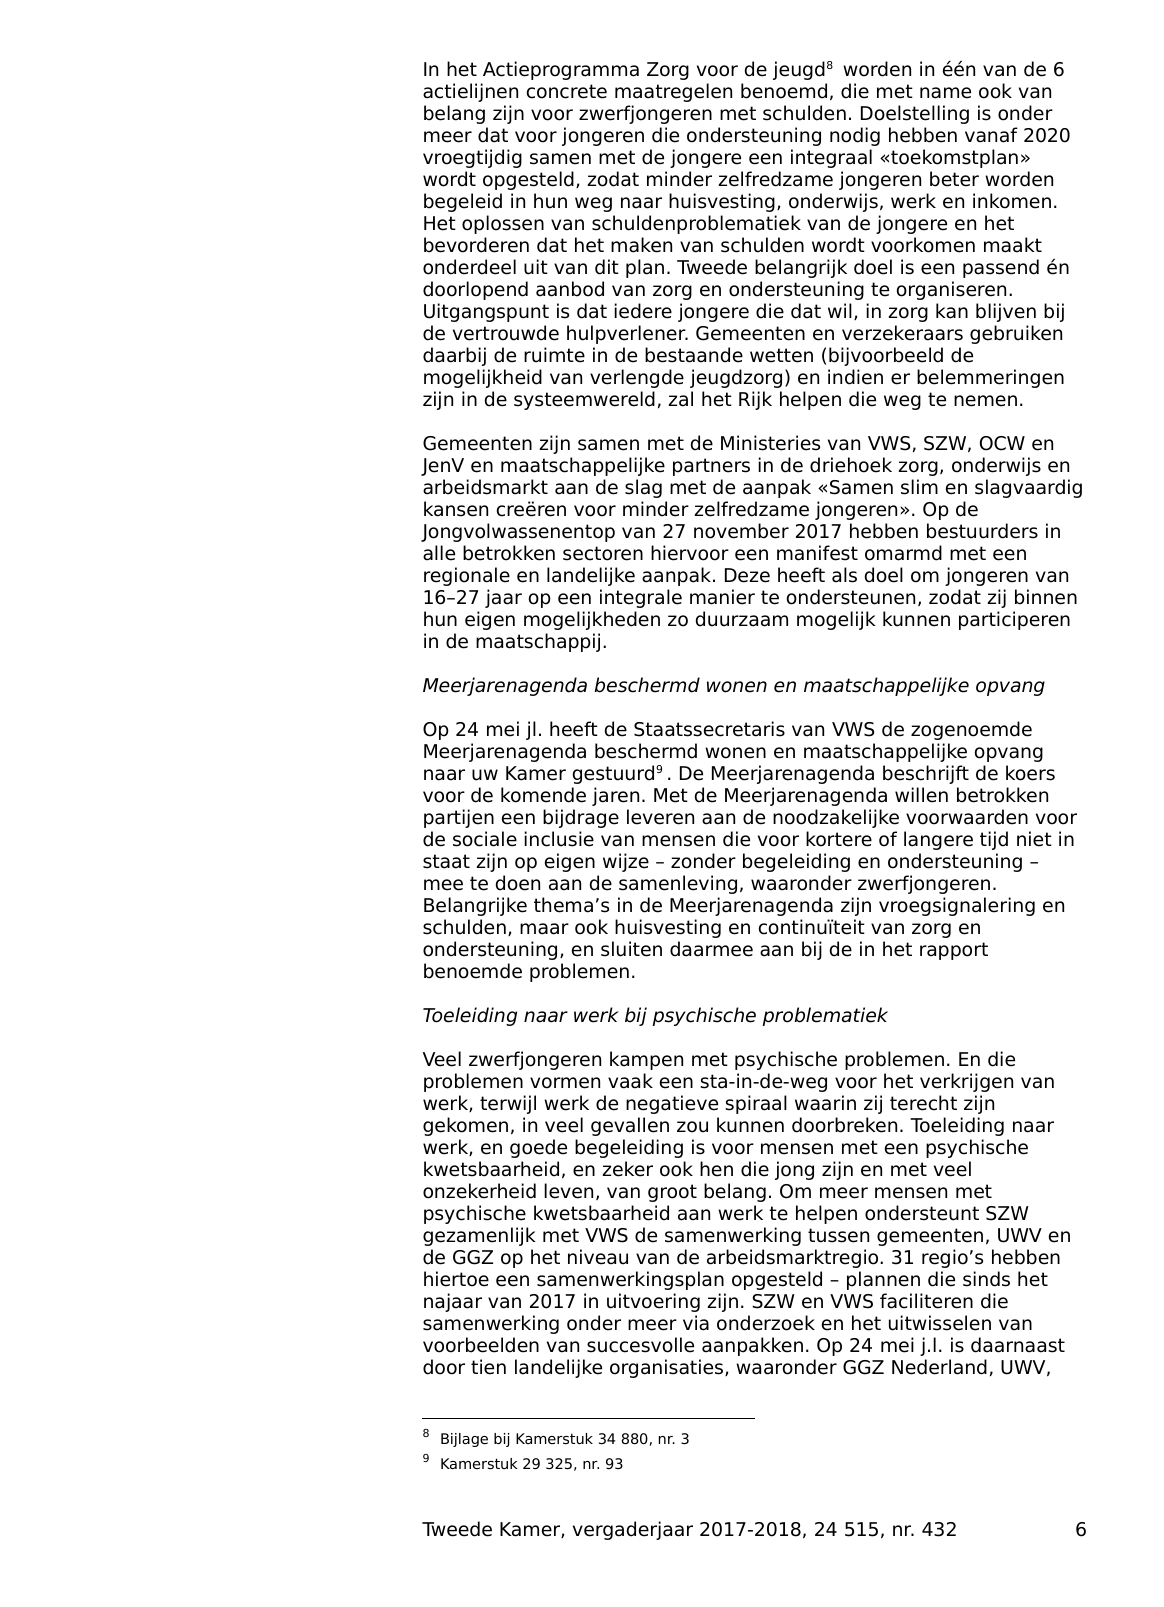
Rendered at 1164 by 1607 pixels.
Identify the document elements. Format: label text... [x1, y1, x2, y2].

text Op 24 mei jl. heeft de Staatssecretaris van VWS de zogenoemde Meerjarenagenda beschermd wonen en maatschappelijke opvang naar uw Kamer gestuurd. De Meerjarenagenda beschrijft de koers voor de komende jaren. Met de Meerjarenagenda willen betrokken partijen een bijdrage leveren aan de noodzakelijke voorwaarden voor de sociale inclusie van mensen die voor kortere of langere tijd niet in staat zijn op eigen wijze – zonder begeleiding en ondersteuning – mee te doen aan de samenleving, waaronder zwerfjongeren. Belangrijke thema’s in de Meerjarenagenda zijn vroegsignalering en schulden, maar ook huisvesting en continuïteit van zorg en ondersteuning, en sluiten daarmee aan bij de in het rapport benoemde problemen. [422, 719, 1087, 983]
text In het Actieprogramma Zorg voor de jeugd worden in één van de 6 actielijnen concrete maatregelen benoemd, die met name ook van belang zijn voor zwerfjongeren met schulden. Doelstelling is onder meer dat voor jongeren die ondersteuning nodig hebben vanaf 2020 vroegtijdig samen met de jongere een integraal «toekomstplan» wordt opgesteld, zodat minder zelfredzame jongeren beter worden begeleid in hun weg naar huisvesting, onderwijs, werk en inkomen. Het oplossen van schuldenproblematiek van de jongere en het bevorderen dat het maken van schulden wordt voorkomen maakt onderdeel uit van dit plan. Tweede belangrijk doel is een passend én doorlopend aanbod van zorg en ondersteuning te organiseren. Uitgangspunt is dat iedere jongere die dat wil, in zorg kan blijven bij de vertrouwde hulpverlener. Gemeenten en verzekeraars gebruiken daarbij de ruimte in de bestaande wetten (bijvoorbeeld de mogelijkheid van verlengde jeugdzorg) en indien er belemmeringen zijn in de systeemwereld, zal het Rijk helpen die weg te nemen. [422, 59, 1087, 411]
text Kamerstuk 29 325, nr. 93 [422, 1452, 1087, 1474]
subtitle Meerjarenagenda beschermd wonen en maatschappelijke opvang [422, 675, 1087, 697]
text Bijlage bij Kamerstuk 34 880, nr. 3 [422, 1427, 1087, 1449]
text Gemeenten zijn samen met de Ministeries van VWS, SZW, OCW en JenV en maatschappelijke partners in de driehoek zorg, onderwijs en arbeidsmarkt aan de slag met de aanpak «Samen slim en slagvaardig kansen creëren voor minder zelfredzame jongeren». Op de Jongvolwassenentop van 27 november 2017 hebben bestuurders in alle betrokken sectoren hiervoor een manifest omarmd met een regionale en landelijke aanpak. Deze heeft als doel om jongeren van 16–27 jaar op een integrale manier te ondersteunen, zodat zij binnen hun eigen mogelijkheden zo duurzaam mogelijk kunnen participeren in de maatschappij. [422, 433, 1087, 653]
subtitle Toeleiding naar werk bij psychische problematiek [422, 1005, 1087, 1027]
text Veel zwerfjongeren kampen met psychische problemen. En die problemen vormen vaak een sta-in-de-weg voor het verkrijgen van werk, terwijl werk de negatieve spiraal waarin zij terecht zijn gekomen, in veel gevallen zou kunnen doorbreken. Toeleiding naar werk, en goede begeleiding is voor mensen met een psychische kwetsbaarheid, en zeker ook hen die jong zijn en met veel onzekerheid leven, van groot belang. Om meer mensen met psychische kwetsbaarheid aan werk te helpen ondersteunt SZW gezamenlijk met VWS de samenwerking tussen gemeenten, UWV en de GGZ op het niveau van de arbeidsmarktregio. 31 regio’s hebben hiertoe een samenwerkingsplan opgesteld – plannen die sinds het najaar van 2017 in uitvoering zijn. SZW en VWS faciliteren die samenwerking onder meer via onderzoek en het uitwisselen van voorbeelden van succesvolle aanpakken. Op 24 mei j.l. is daarnaast door tien landelijke organisaties, waaronder GGZ Nederland, UWV, [422, 1049, 1087, 1379]
